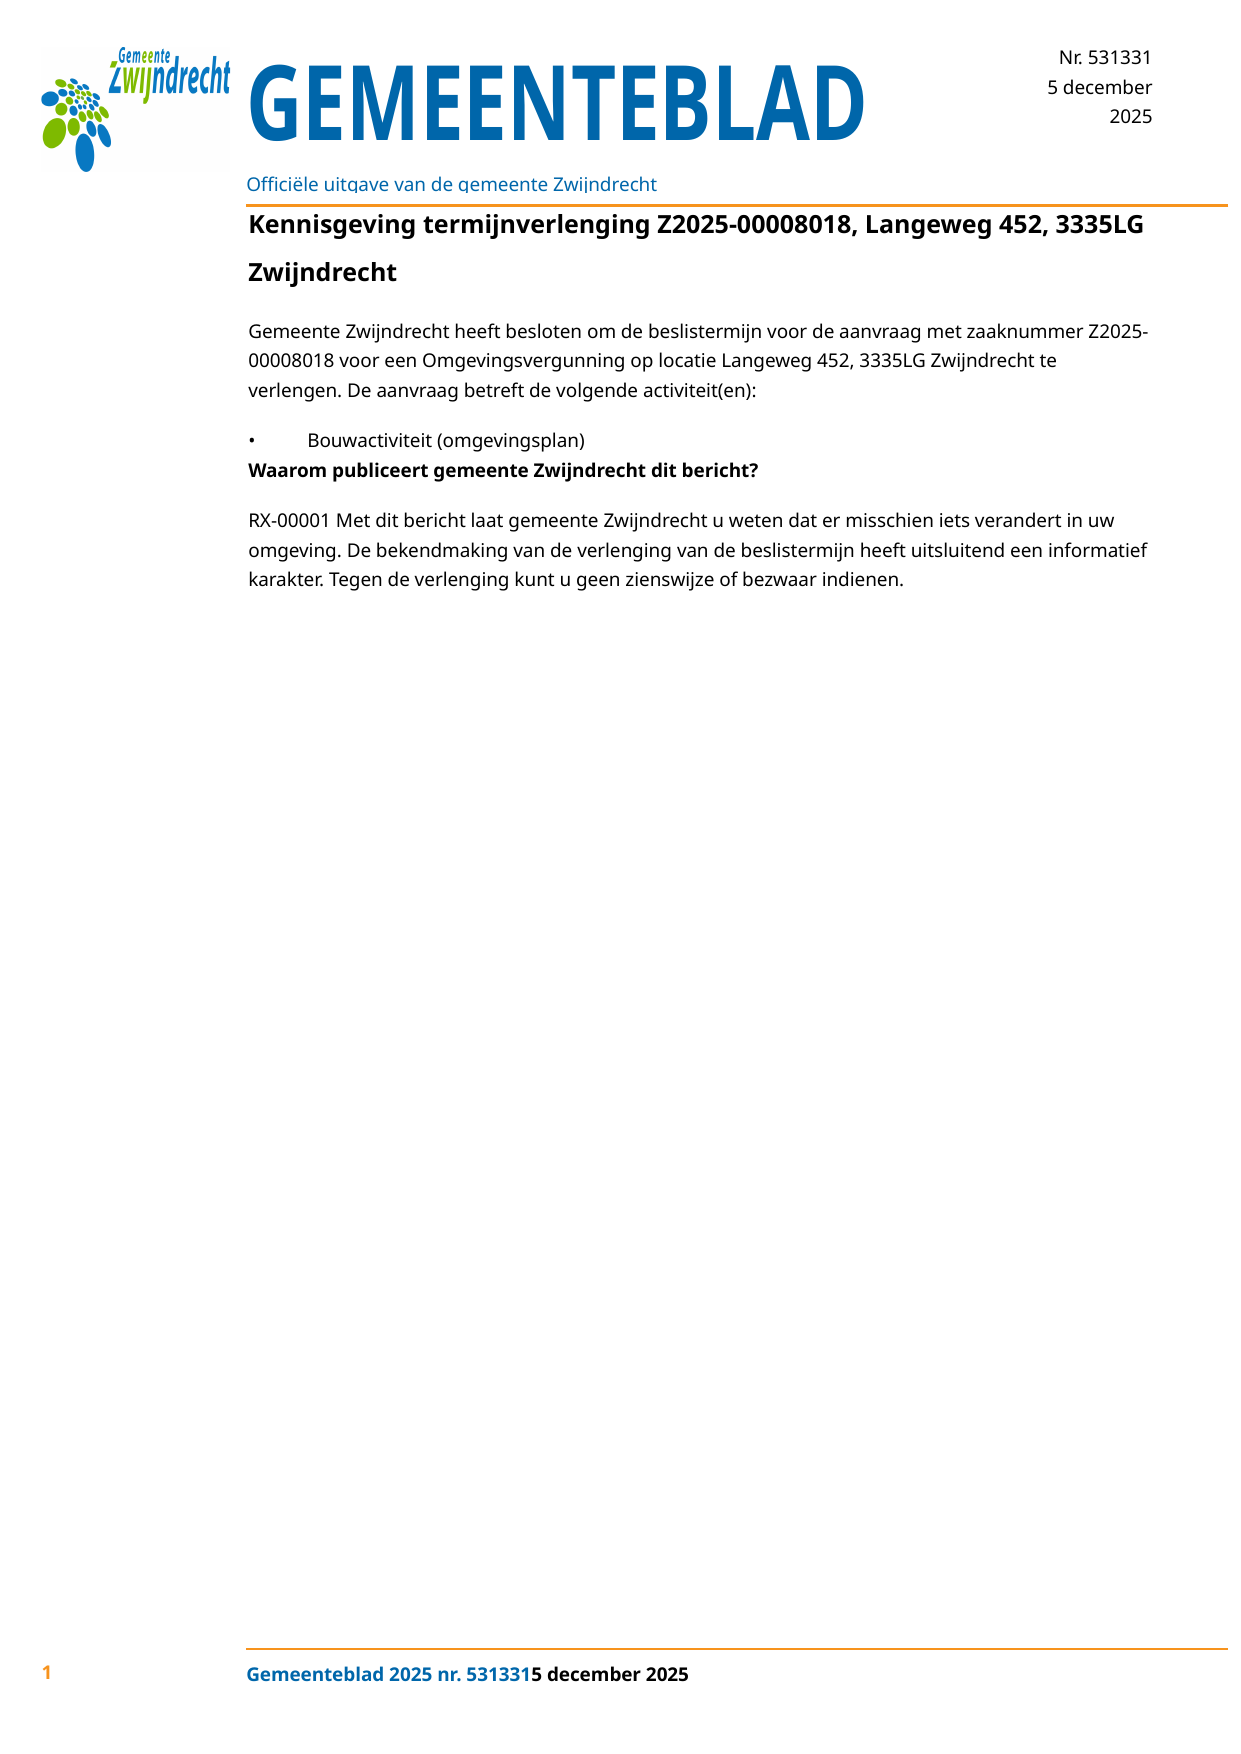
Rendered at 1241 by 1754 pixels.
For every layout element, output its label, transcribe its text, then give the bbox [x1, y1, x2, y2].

text Kennisgeving termijnverlenging Z2025-00008018, Langeweg 452, 3335LG Zwijndrecht [248, 207, 1152, 288]
text Waarom publiceert gemeente Zwijndrecht dit bericht? [248, 457, 1152, 483]
text RX-00001 Met dit bericht laat gemeente Zwijndrecht u weten dat er misschien iets verandert in uw omgeving. De bekendmaking van de verlenging van de beslistermijn heeft uitsluitend een informatief karakter. Tegen de verlenging kunt u geen zienswijze of bezwaar indienen. [248, 507, 1152, 592]
text Gemeente Zwijndrecht heeft besloten om de beslistermijn voor de aanvraag met zaaknummer Z2025-00008018 voor een Omgevingsvergunning op locatie Langeweg 452, 3335LG Zwijndrecht te verlengen. De aanvraag betreft de volgende activiteit(en): [248, 318, 1152, 403]
list Bouwactiviteit (omgevingsplan) [248, 427, 1152, 453]
picture [41, 47, 231, 172]
